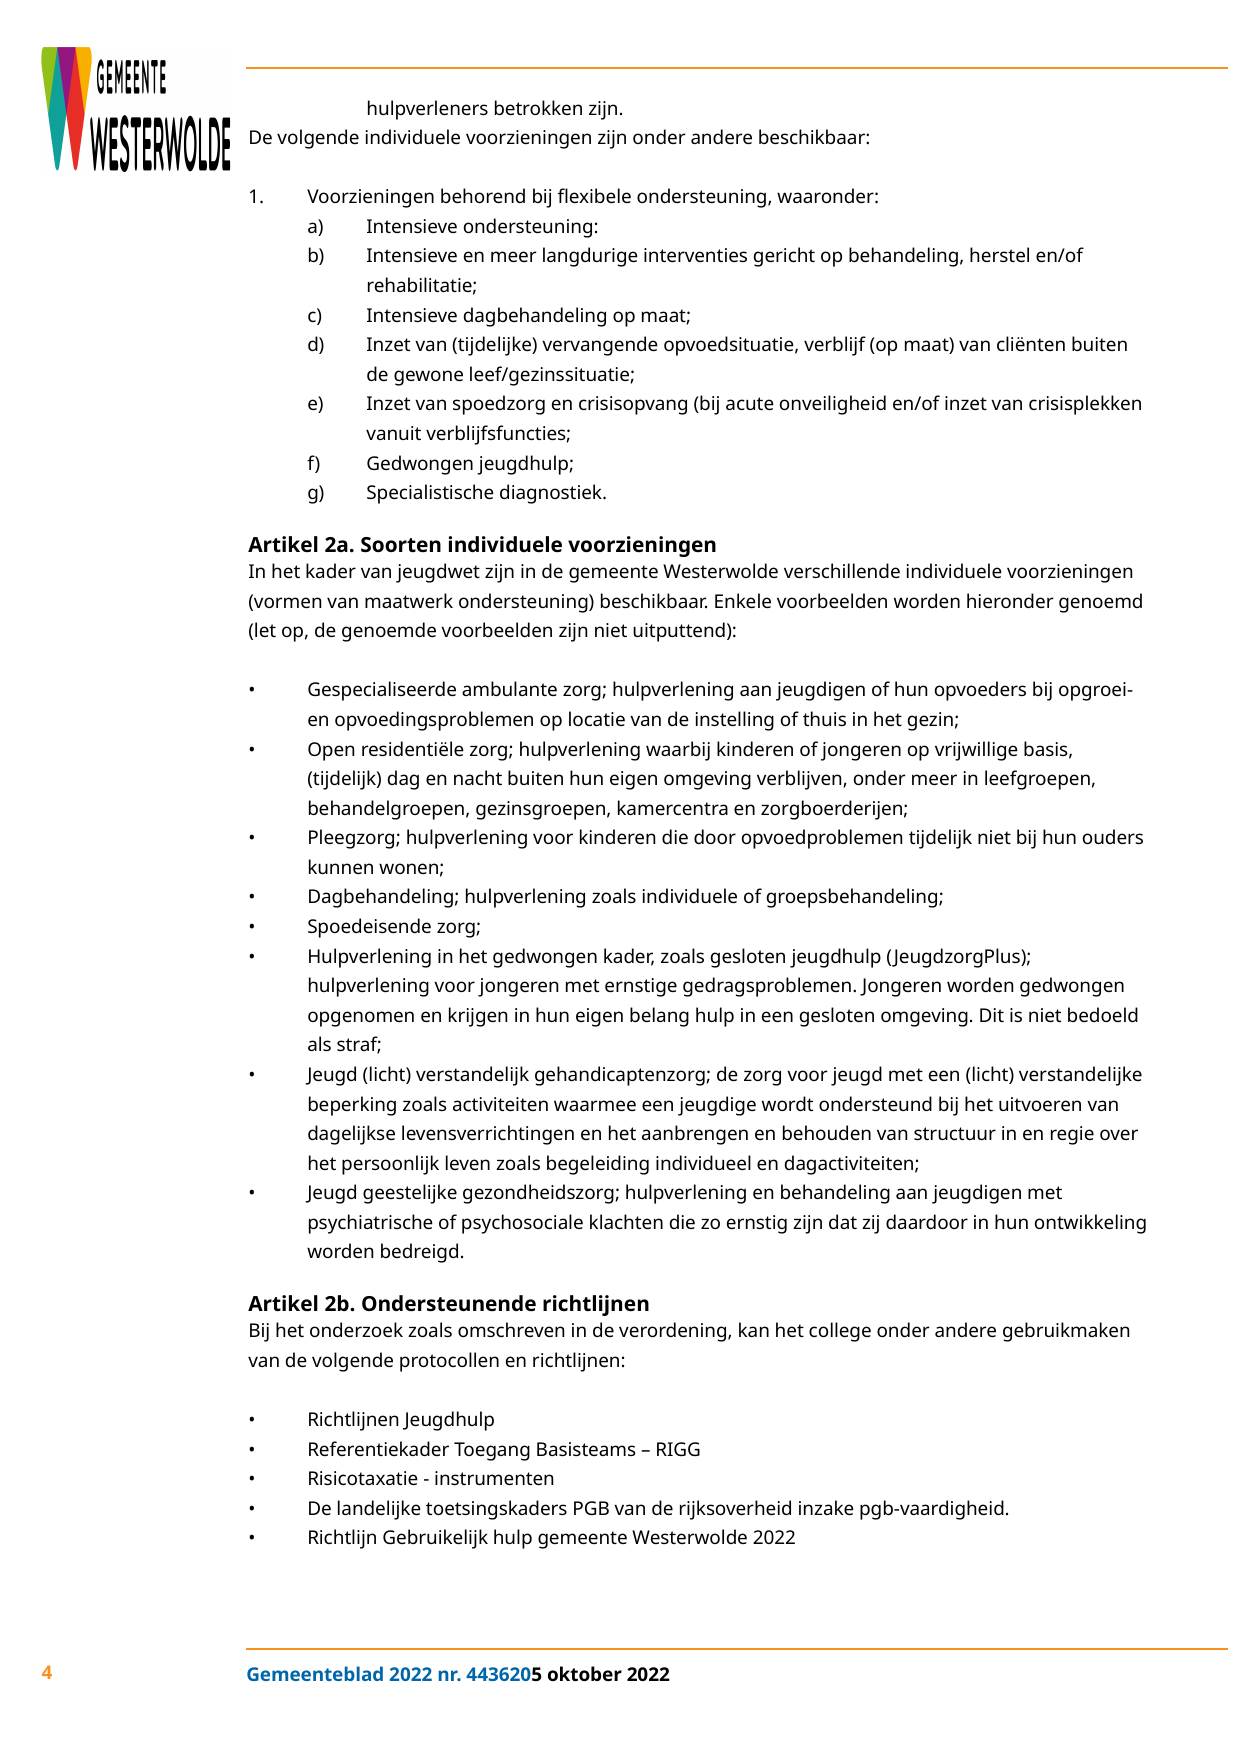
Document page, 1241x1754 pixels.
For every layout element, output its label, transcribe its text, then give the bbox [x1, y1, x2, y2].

list Risicotaxatie - instrumenten [248, 1465, 1152, 1491]
list Intensieve ondersteuning: [307, 213, 1152, 239]
list Richtlijnen Jeugdhulp [248, 1406, 1152, 1432]
list Referentiekader Toegang Basisteams – RIGG [248, 1436, 1152, 1462]
list Specialistische diagnostiek. [307, 479, 1152, 505]
list Voorzieningen behorend bij flexibele ondersteuning, waaronder: [248, 183, 1152, 209]
list De landelijke toetsingskaders PGB van de rijksoverheid inzake pgb-vaardigheid. [248, 1495, 1152, 1521]
text De volgende individuele voorzieningen zijn onder andere beschikbaar: [248, 124, 1152, 150]
list Open residentiële zorg; hulpverlening waarbij kinderen of jongeren op vrijwillige basis, (tijdelijk) dag en nacht buiten hun eigen omgeving verblijven, onder meer in leefgroepen, behandelgroepen, gezinsgroepen, kamercentra en zorgboerderijen; [248, 736, 1152, 821]
list hulpverleners betrokken zijn. [307, 95, 1152, 121]
list Jeugd (licht) verstandelijk gehandicaptenzorg; de zorg voor jeugd met een (licht) verstandelijke beperking zoals activiteiten waarmee een jeugdige wordt ondersteund bij het uitvoeren van dagelijkse levensverrichtingen en het aanbrengen en behouden van structuur in en regie over het persoonlijk leven zoals begeleiding individueel en dagactiviteiten; [248, 1061, 1152, 1176]
text Artikel 2b. Ondersteunende richtlijnen [248, 1289, 1152, 1317]
list Hulpverlening in het gedwongen kader, zoals gesloten jeugdhulp (JeugdzorgPlus); hulpverlening voor jongeren met ernstige gedragsproblemen. Jongeren worden gedwongen opgenomen en krijgen in hun eigen belang hulp in een gesloten omgeving. Dit is niet bedoeld als straf; [248, 943, 1152, 1057]
list Gespecialiseerde ambulante zorg; hulpverlening aan jeugdigen of hun opvoeders bij opgroei- en opvoedingsproblemen op locatie van de instelling of thuis in het gezin; [248, 677, 1152, 732]
list Jeugd geestelijke gezondheidszorg; hulpverlening en behandeling aan jeugdigen met psychiatrische of psychosociale klachten die zo ernstig zijn dat zij daardoor in hun ontwikkeling worden bedreigd. [248, 1179, 1152, 1264]
text Artikel 2a. Soorten individuele voorzieningen [248, 530, 1152, 558]
list Inzet van spoedzorg en crisisopvang (bij acute onveiligheid en/of inzet van crisisplekken vanuit verblijfsfuncties; [307, 391, 1152, 446]
list Intensieve en meer langdurige interventies gericht op behandeling, herstel en/of rehabilitatie; [307, 243, 1152, 298]
list Dagbehandeling; hulpverlening zoals individuele of groepsbehandeling; [248, 884, 1152, 909]
picture [41, 47, 231, 172]
list Gedwongen jeugdhulp; [307, 450, 1152, 476]
text In het kader van jeugdwet zijn in de gemeente Westerwolde verschillende individuele voorzieningen (vormen van maatwerk ondersteuning) beschikbaar. Enkele voorbeelden worden hieronder genoemd (let op, de genoemde voorbeelden zijn niet uitputtend): [248, 558, 1152, 643]
list Pleegzorg; hulpverlening voor kinderen die door opvoedproblemen tijdelijk niet bij hun ouders kunnen wonen; [248, 824, 1152, 880]
list Intensieve dagbehandeling op maat; [307, 302, 1152, 328]
list Inzet van (tijdelijke) vervangende opvoedsituatie, verblijf (op maat) van cliënten buiten de gewone leef/gezinssituatie; [307, 331, 1152, 387]
list Spoedeisende zorg; [248, 913, 1152, 939]
list Richtlijn Gebruikelijk hulp gemeente Westerwolde 2022 [248, 1524, 1152, 1550]
text Bij het onderzoek zoals omschreven in de verordening, kan het college onder andere gebruikmaken van de volgende protocollen en richtlijnen: [248, 1317, 1152, 1373]
